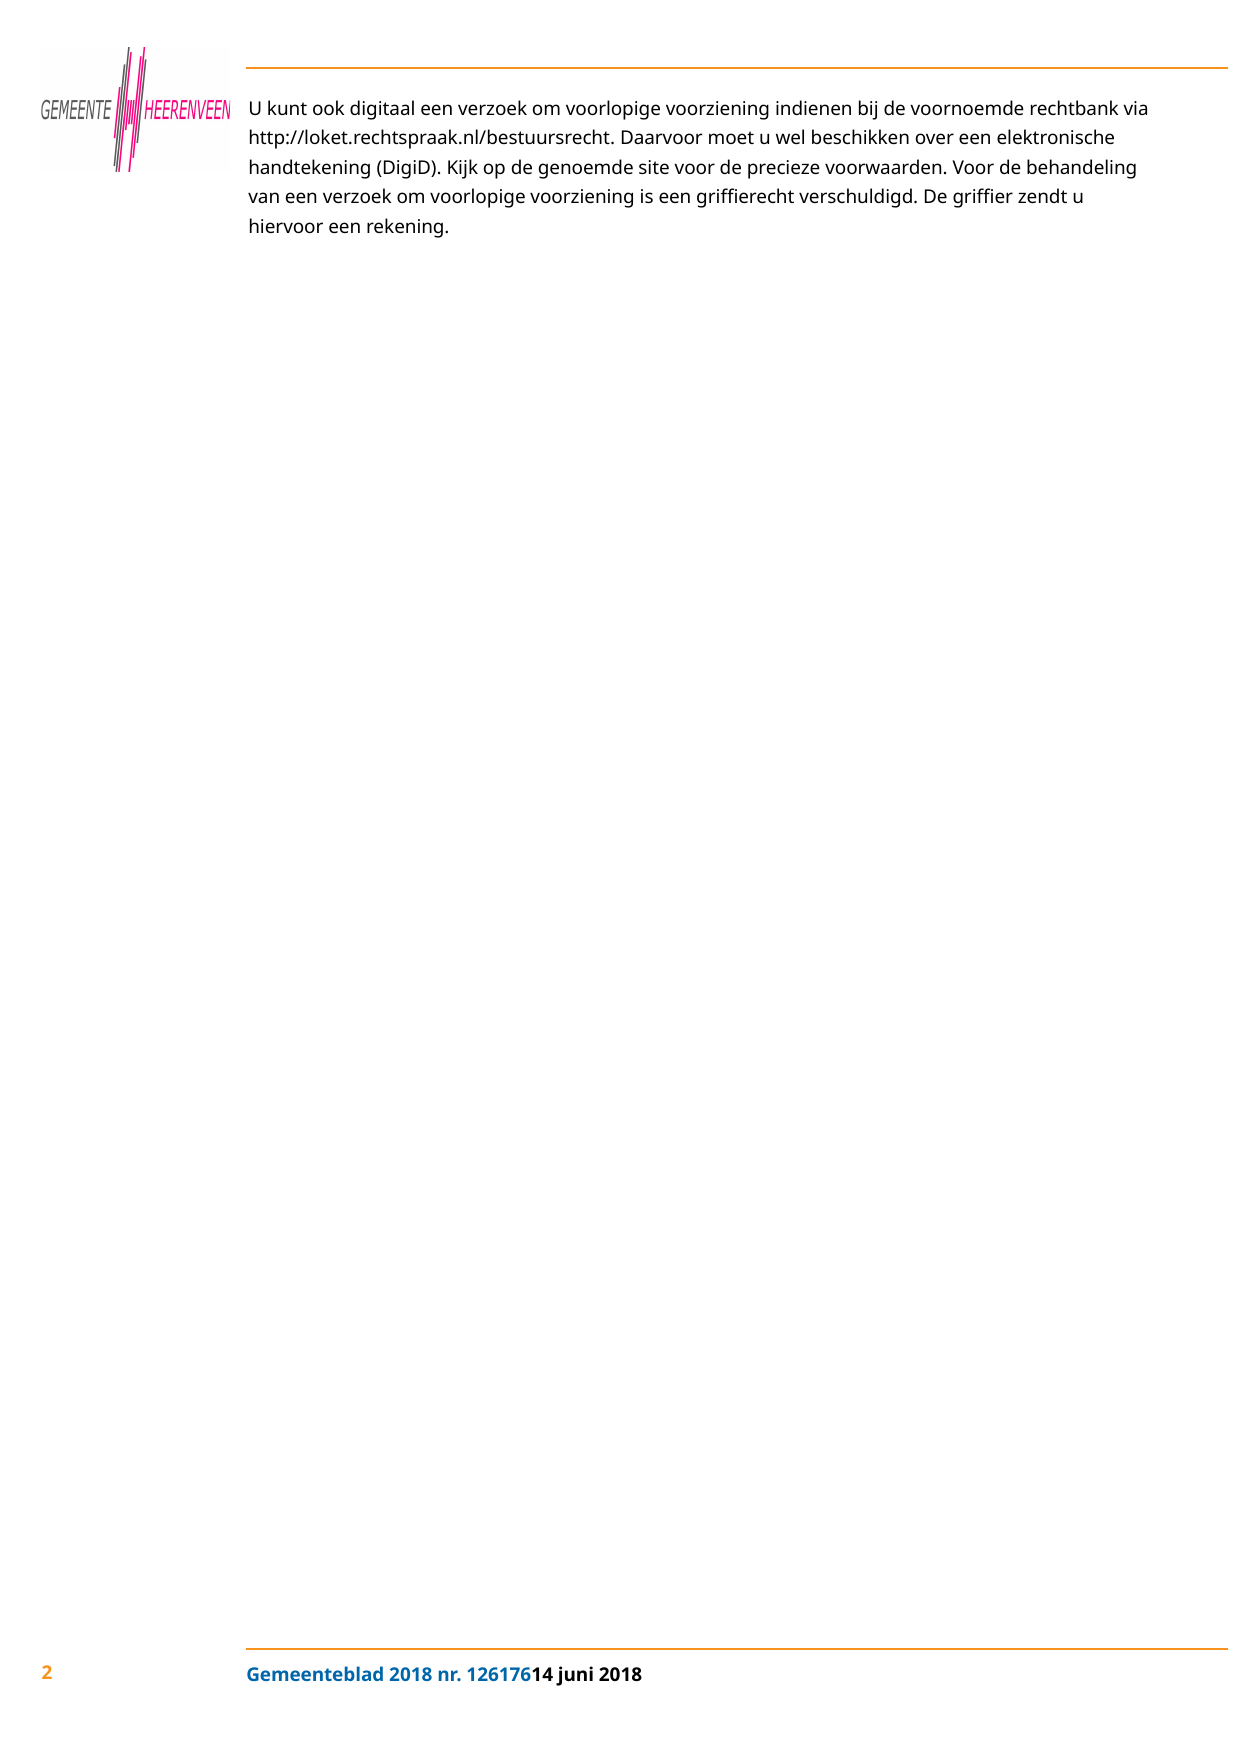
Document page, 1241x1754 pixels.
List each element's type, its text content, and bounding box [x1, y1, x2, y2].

picture [41, 47, 231, 172]
text U kunt ook digitaal een verzoek om voorlopige voorziening indienen bij de voornoemde rechtbank via http://loket.rechtspraak.nl/bestuursrecht. Daarvoor moet u wel beschikken over een elektronische handtekening (DigiD). Kijk op de genoemde site voor de precieze voorwaarden. Voor de behandeling van een verzoek om voorlopige voorziening is een griffierecht verschuldigd. De griffier zendt u hiervoor een rekening. [248, 95, 1152, 239]
